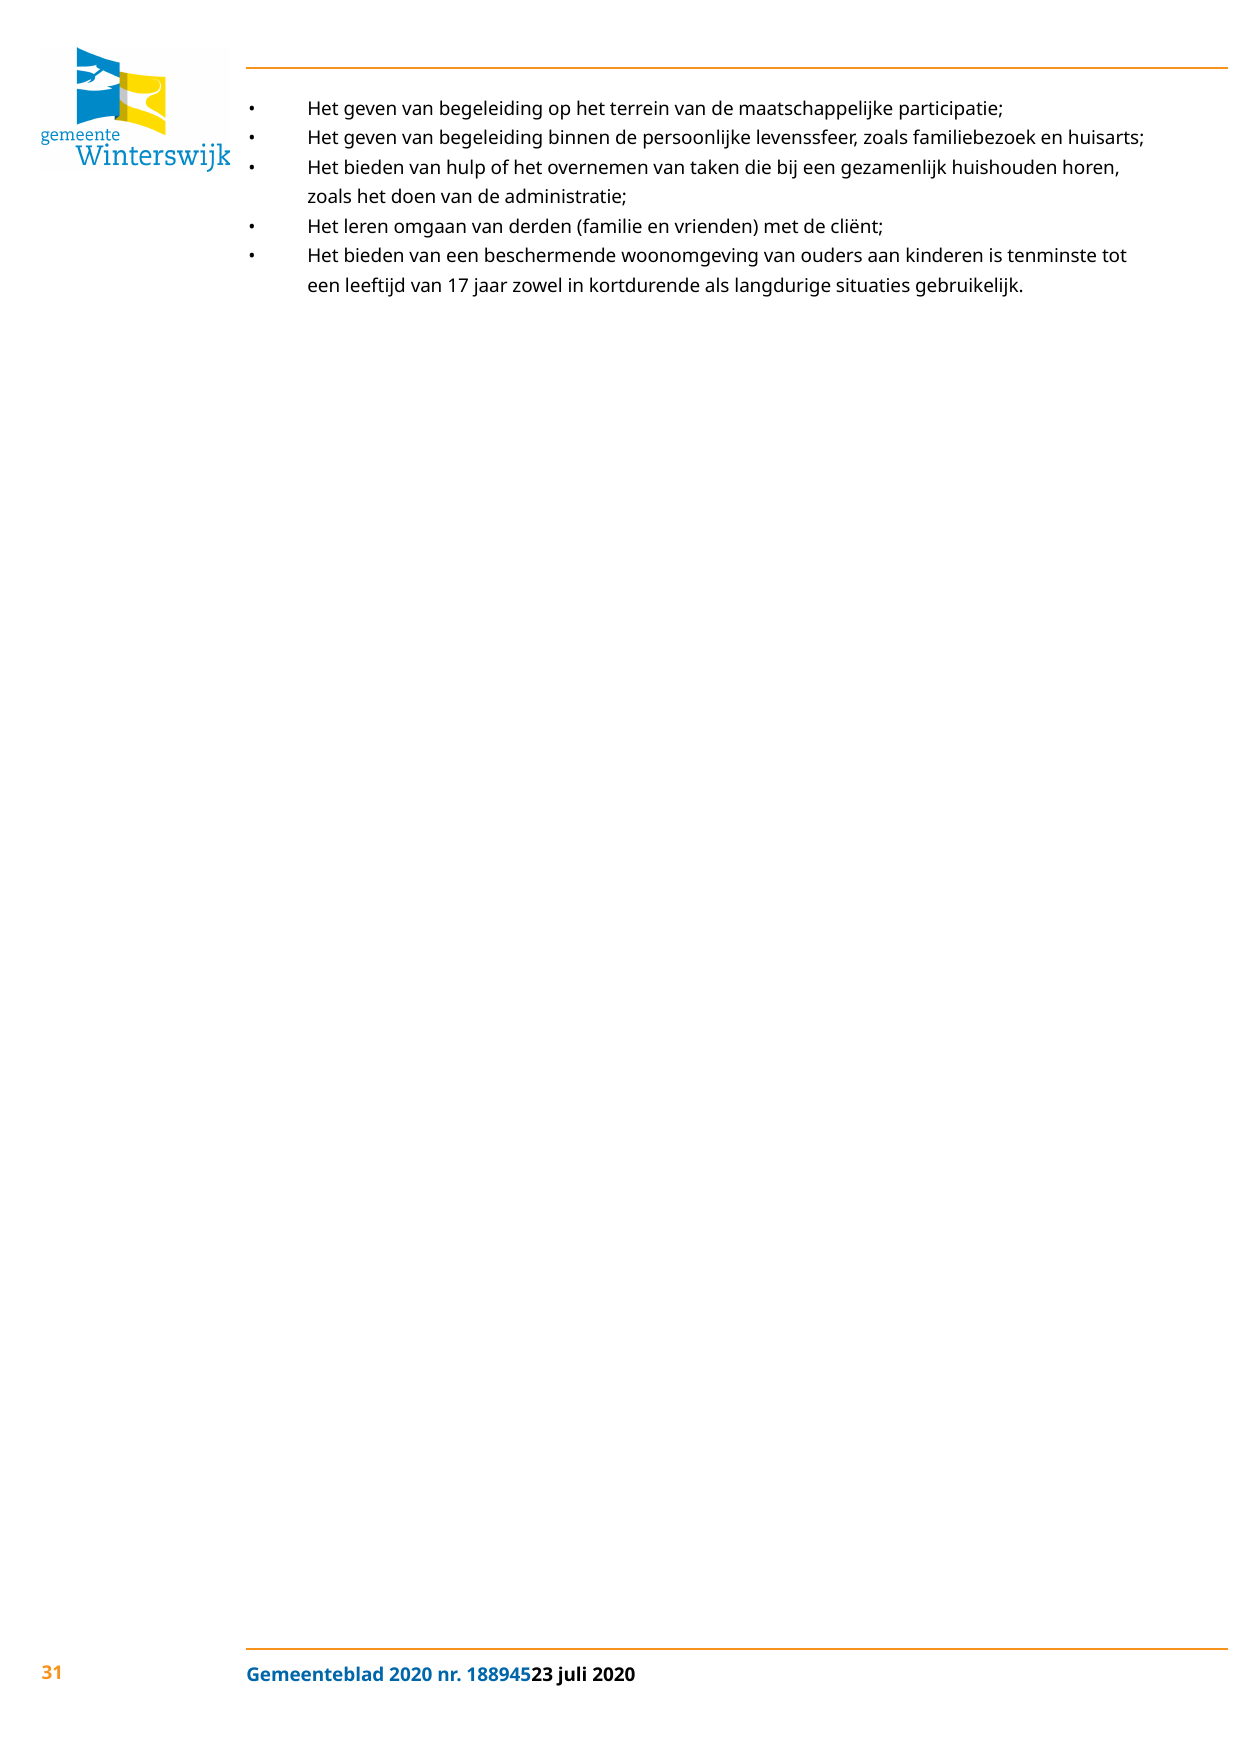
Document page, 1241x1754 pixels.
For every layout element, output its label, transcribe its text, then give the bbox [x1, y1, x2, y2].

list Het geven van begeleiding binnen de persoonlijke levenssfeer, zoals familiebezoek en huisarts; [248, 124, 1152, 150]
picture [41, 47, 231, 172]
list Het bieden van hulp of het overnemen van taken die bij een gezamenlijk huishouden horen, zoals het doen van de administratie; [248, 154, 1152, 209]
list Het leren omgaan van derden (familie en vrienden) met de cliënt; [248, 213, 1152, 239]
list Het geven van begeleiding op het terrein van de maatschappelijke participatie; [248, 95, 1152, 121]
picture [225, 153, 231, 162]
list Het bieden van een beschermende woonomgeving van ouders aan kinderen is tenminste tot een leeftijd van 17 jaar zowel in kortdurende als langdurige situaties gebruikelijk. [248, 243, 1152, 298]
